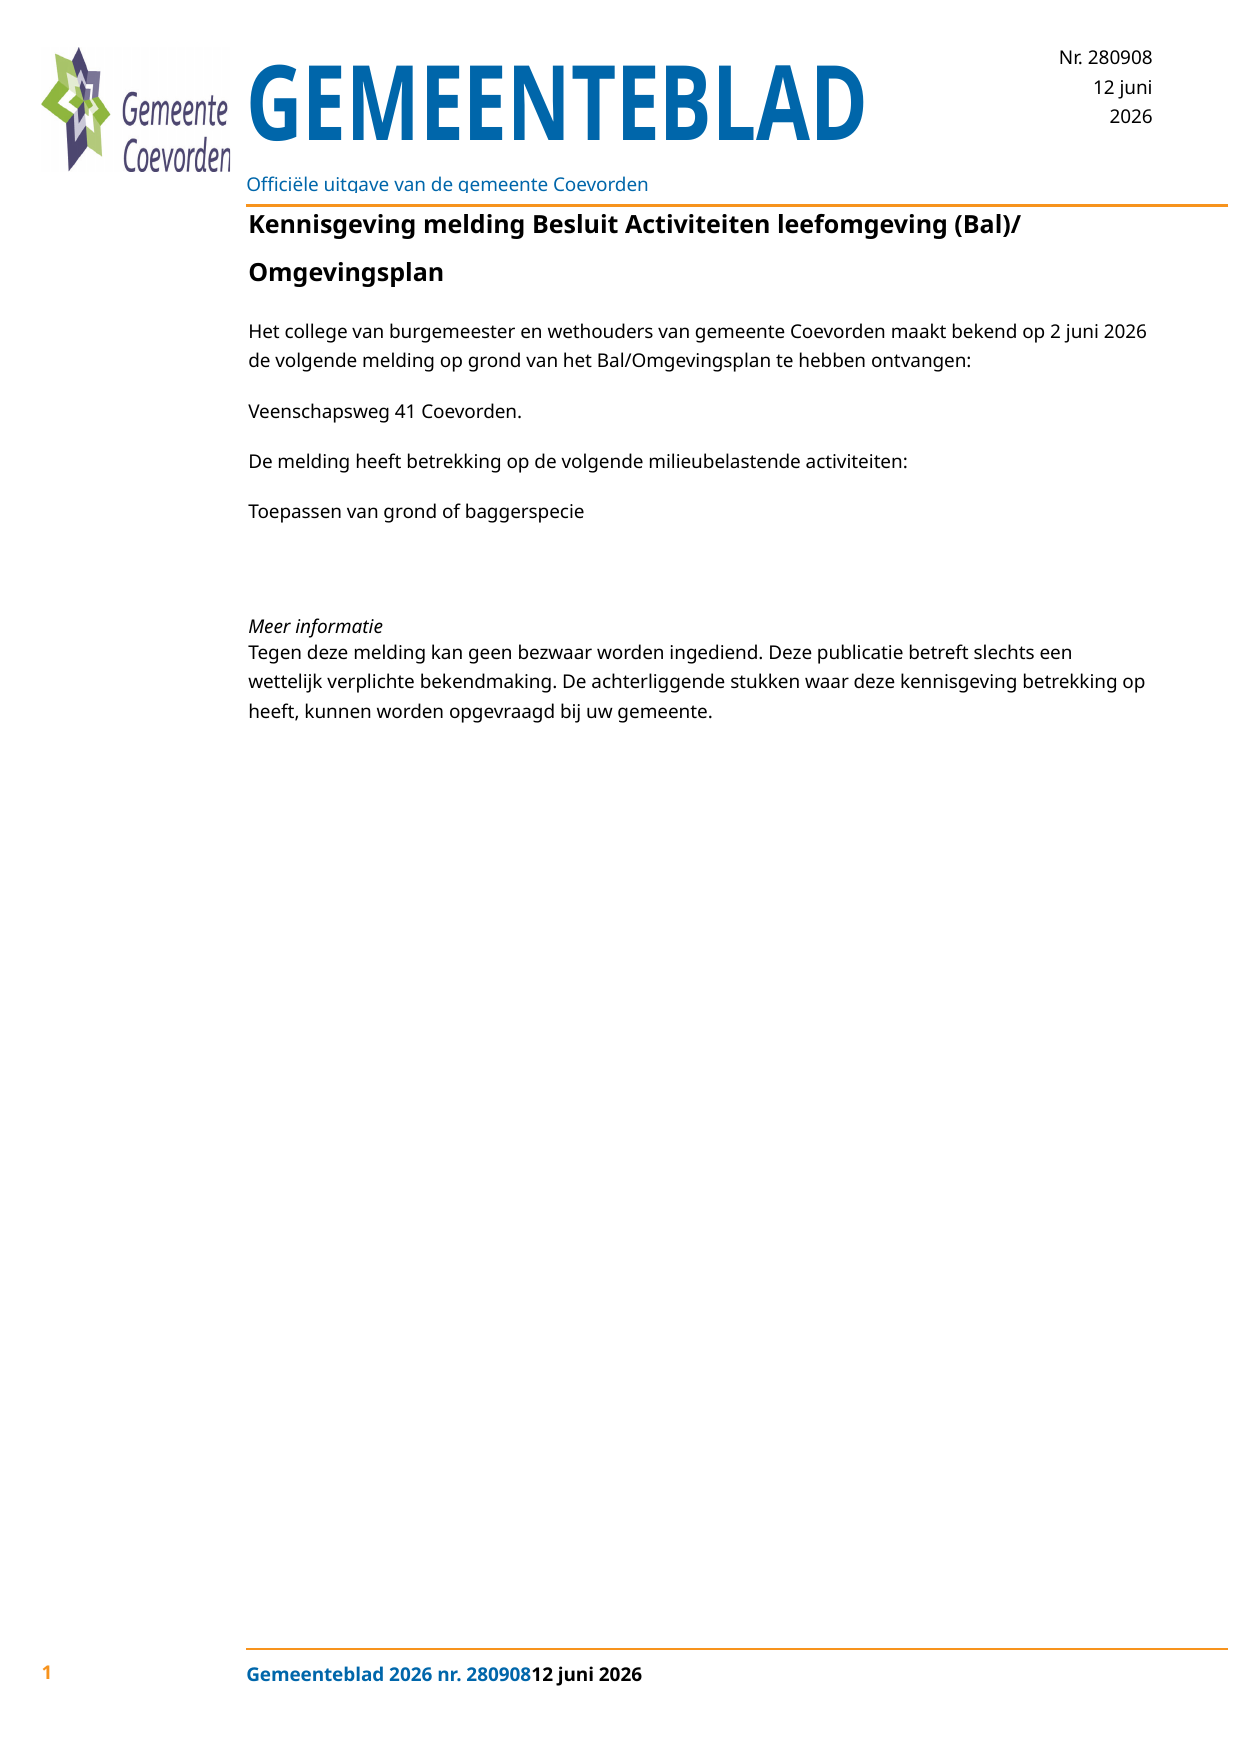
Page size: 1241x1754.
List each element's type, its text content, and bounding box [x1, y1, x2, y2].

text Veenschapsweg 41 Coevorden. [248, 398, 1152, 424]
text De melding heeft betrekking op de volgende milieubelastende activiteiten: [248, 448, 1152, 474]
picture [41, 47, 231, 172]
text Tegen deze melding kan geen bezwaar worden ingediend. Deze publicatie betreft slechts een wettelijk verplichte bekendmaking. De achterliggende stukken waar deze kennisgeving betrekking op heeft, kunnen worden opgevraagd bij uw gemeente. [248, 639, 1152, 724]
text Toepassen van grond of baggerspecie [248, 499, 1152, 524]
text Kennisgeving melding Besluit Activiteiten leefomgeving (Bal)/ Omgevingsplan [248, 207, 1152, 288]
text Meer informatie [248, 613, 1152, 639]
text Het college van burgemeester en wethouders van gemeente Coevorden maakt bekend op 2 juni 2026 de volgende melding op grond van het Bal/Omgevingsplan te hebben ontvangen: [248, 318, 1152, 373]
